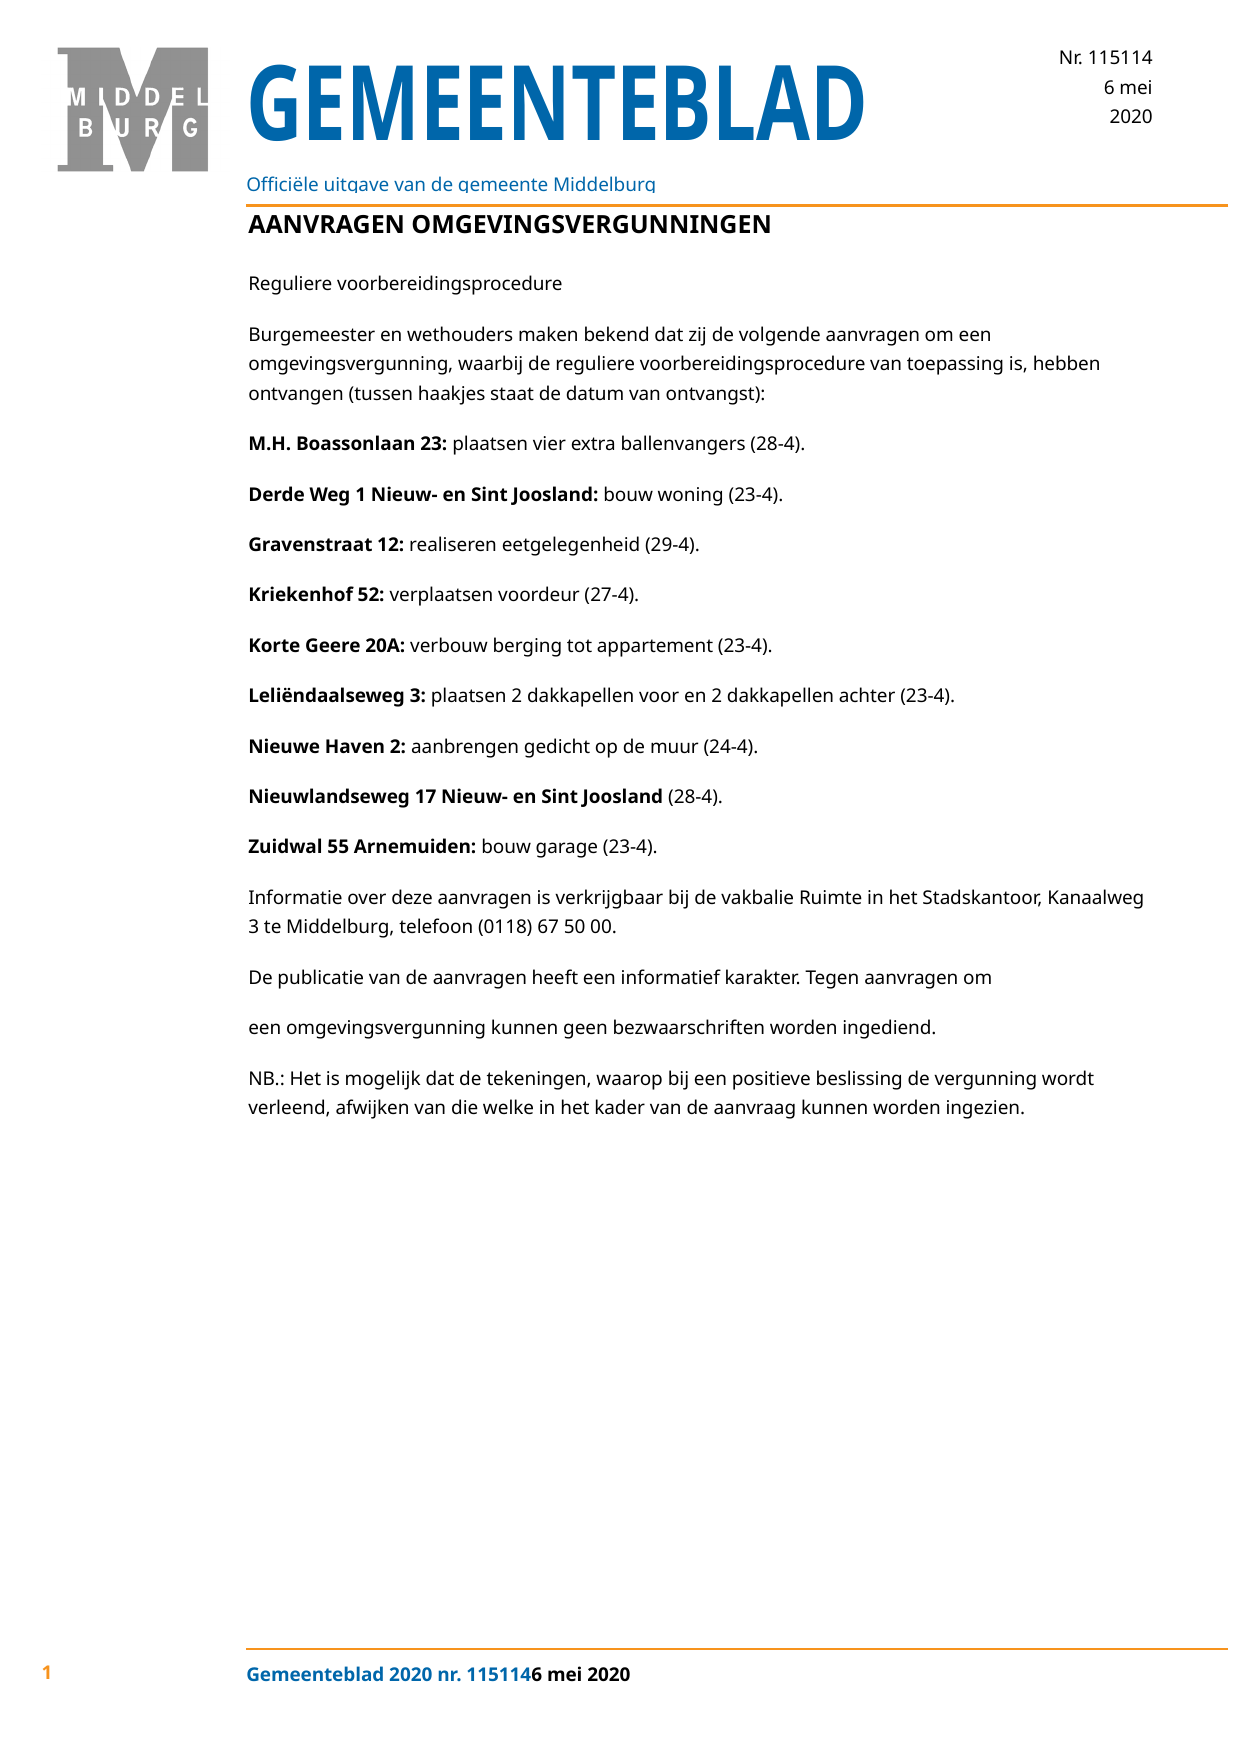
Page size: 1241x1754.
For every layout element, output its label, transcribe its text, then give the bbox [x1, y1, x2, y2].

text Gravenstraat 12: realiseren eetgelegenheid (29-4). [248, 531, 1152, 557]
text Derde Weg 1 Nieuw- en Sint Joosland: bouw woning (23-4). [248, 481, 1152, 506]
text Zuidwal 55 Arnemuiden: bouw garage (23-4). [248, 834, 1152, 859]
text Leliëndaalseweg 3: plaatsen 2 dakkapellen voor en 2 dakkapellen achter (23-4). [248, 682, 1152, 708]
text NB.: Het is mogelijk dat de tekeningen, waarop bij een positieve beslissing de vergunning wordt verleend, afwijken van die welke in het kader van de aanvraag kunnen worden ingezien. [248, 1065, 1152, 1120]
text Korte Geere 20A: verbouw berging tot appartement (23-4). [248, 632, 1152, 658]
text De publicatie van de aanvragen heeft een informatief karakter. Tegen aanvragen om [248, 964, 1152, 990]
picture [41, 47, 231, 172]
text Nieuwlandseweg 17 Nieuw- en Sint Joosland (28-4). [248, 783, 1152, 809]
text Informatie over deze aanvragen is verkrijgbaar bij de vakbalie Ruimte in het Stadskantoor, Kanaalweg 3 te Middelburg, telefoon (0118) 67 50 00. [248, 884, 1152, 939]
text Burgemeester en wethouders maken bekend dat zij de volgende aanvragen om een omgevingsvergunning, waarbij de reguliere voorbereidingsprocedure van toepassing is, hebben ontvangen (tussen haakjes staat de datum van ontvangst): [248, 321, 1152, 406]
text AANVRAGEN OMGEVINGSVERGUNNINGEN [248, 207, 1152, 241]
text Nieuwe Haven 2: aanbrengen gedicht op de muur (24-4). [248, 733, 1152, 758]
text Reguliere voorbereidingsprocedure [248, 270, 1152, 296]
text M.H. Boassonlaan 23: plaatsen vier extra ballenvangers (28-4). [248, 430, 1152, 456]
text Kriekenhof 52: verplaatsen voordeur (27-4). [248, 582, 1152, 607]
text een omgevingsvergunning kunnen geen bezwaarschriften worden ingediend. [248, 1014, 1152, 1040]
